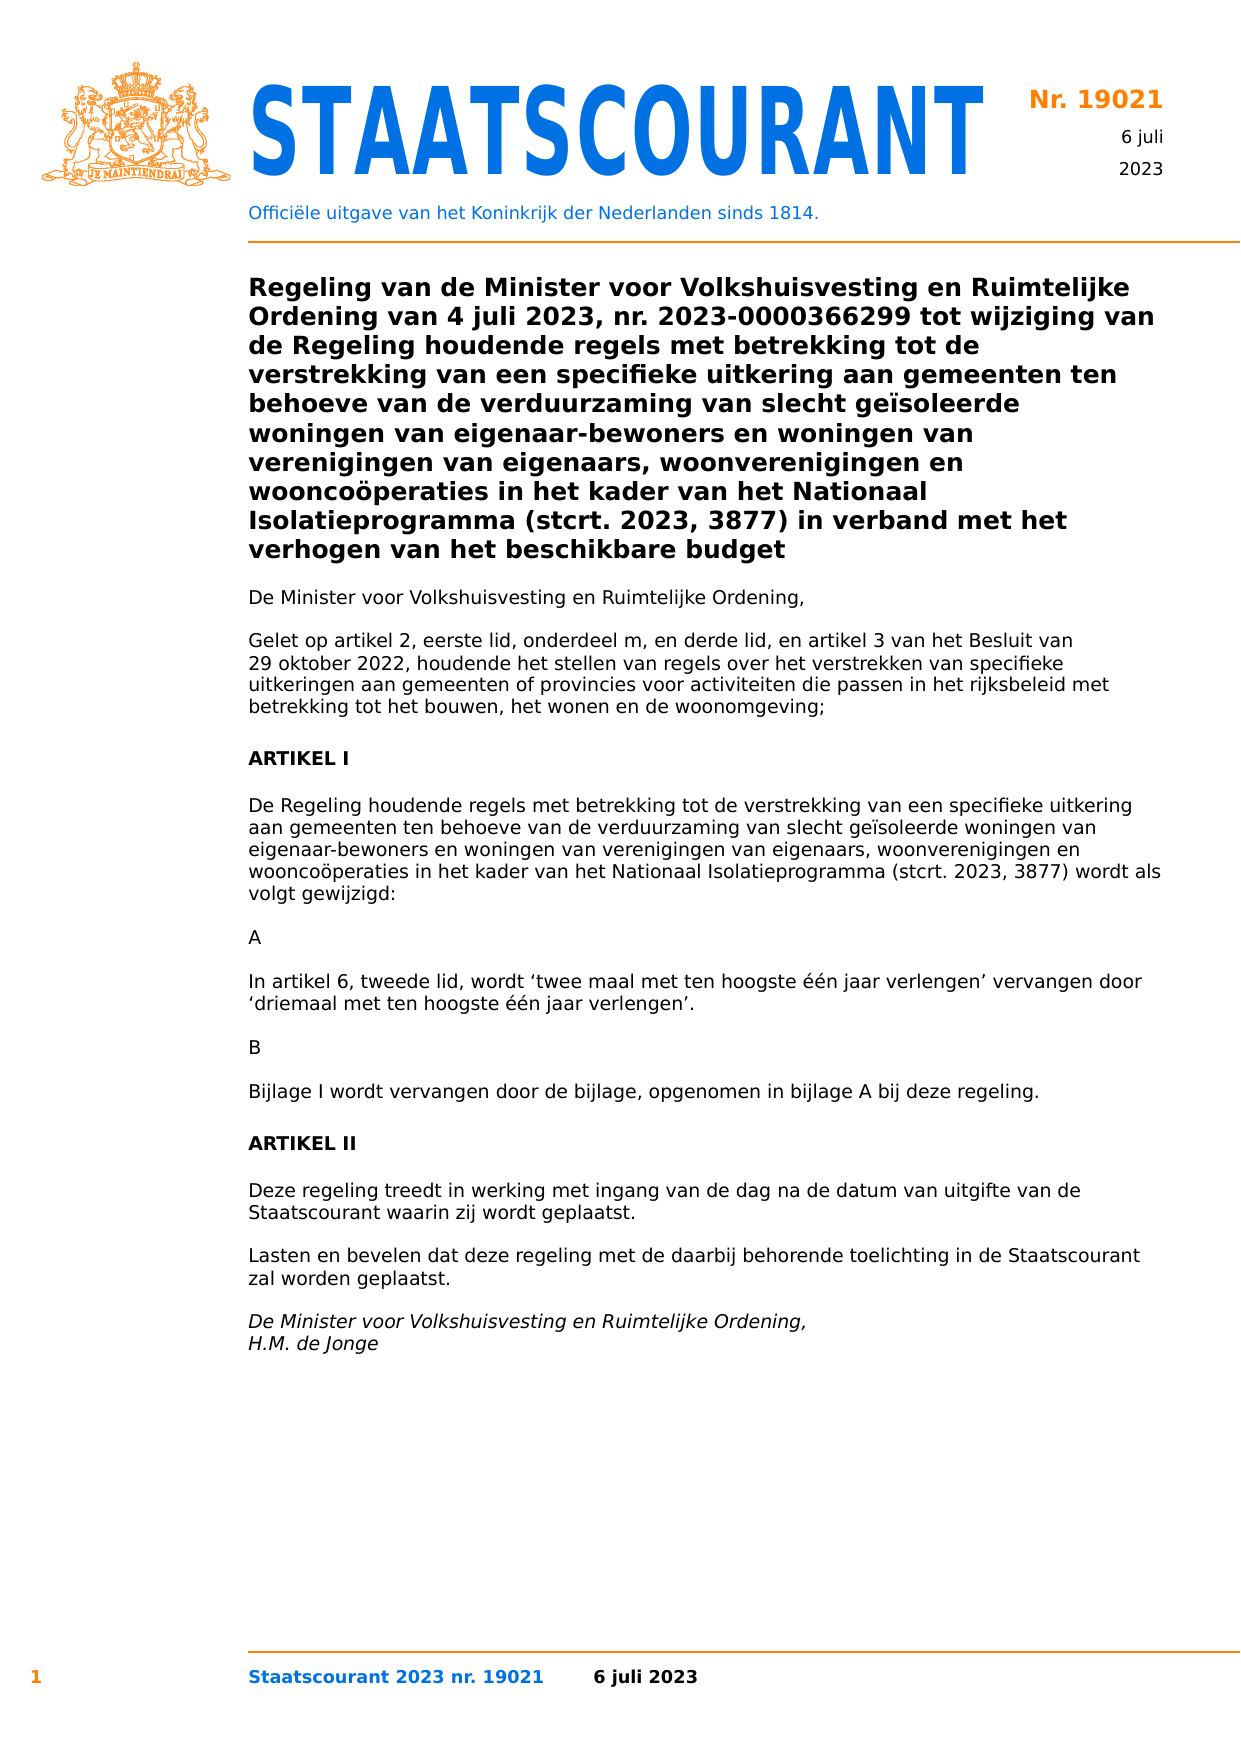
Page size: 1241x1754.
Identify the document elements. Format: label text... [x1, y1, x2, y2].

table_cell 2023 [998, 153, 1240, 203]
text De Minister voor Volkshuisvesting en Ruimtelijke Ordening, H.M. de Jonge [248, 1311, 1163, 1355]
table_header Nr. 19021 [998, 62, 1240, 121]
text In artikel 6, tweede lid, wordt ‘twee maal met ten hoogste één jaar verlengen’ vervangen door ‘driemaal met ten hoogste één jaar verlengen’. [248, 971, 1163, 1015]
picture [41, 62, 231, 186]
text Bijlage I wordt vervangen door de bijlage, opgenomen in bijlage A bij deze regeling. [248, 1081, 1163, 1103]
text Lasten en bevelen dat deze regeling met de daarbij behorende toelichting in de Staatscourant zal worden geplaatst. [248, 1245, 1163, 1289]
table_header STAATSCOURANT [248, 62, 998, 203]
text Deze regeling treedt in werking met ingang van de dag na de datum van uitgifte van de Staatscourant waarin zij wordt geplaatst. [248, 1179, 1163, 1223]
text De Regeling houdende regels met betrekking tot de verstrekking van een specifieke uitkering aan gemeenten ten behoeve van de verduurzaming van slecht geïsoleerde woningen van eigenaar-bewoners en woningen van verenigingen van eigenaars, woonverenigingen en wooncoöperaties in het kader van het Nationaal Isolatieprogramma (stcrt. 2023, 3877) wordt als volgt gewijzigd: [248, 795, 1163, 905]
text B [248, 1037, 1163, 1059]
subtitle Regeling van de Minister voor Volkshuisvesting en Ruimtelijke Ordening van 4 juli 2023, nr. 2023-0000366299 tot wijziging van de Regeling houdende regels met betrekking tot de verstrekking van een specifieke uitkering aan gemeenten ten behoeve van de verduurzaming van slecht geïsoleerde woningen van eigenaar-bewoners en woningen van verenigingen van eigenaars, woonverenigingen en wooncoöperaties in het kader van het Nationaal Isolatieprogramma (stcrt. 2023, 3877) in verband met het verhogen van het beschikbare budget [248, 273, 1163, 565]
text De Minister voor Volkshuisvesting en Ruimtelijke Ordening, [248, 587, 1163, 608]
subtitle ARTIKEL II [248, 1133, 1163, 1154]
table_header [25, 62, 248, 241]
table_cell 6 juli [998, 121, 1240, 153]
text Gelet op artikel 2, eerste lid, onderdeel m, en derde lid, en artikel 3 van het Besluit van 29 oktober 2022, houdende het stellen van regels over het verstrekken van specifieke uitkeringen aan gemeenten of provincies voor activiteiten die passen in het rijksbeleid met betrekking tot het bouwen, het wonen en de woonomgeving; [248, 630, 1163, 718]
table_cell Officiële uitgave van het Koninkrijk der Nederlanden sinds 1814. [248, 203, 1240, 241]
subtitle ARTIKEL I [248, 748, 1163, 770]
text A [248, 927, 1163, 949]
